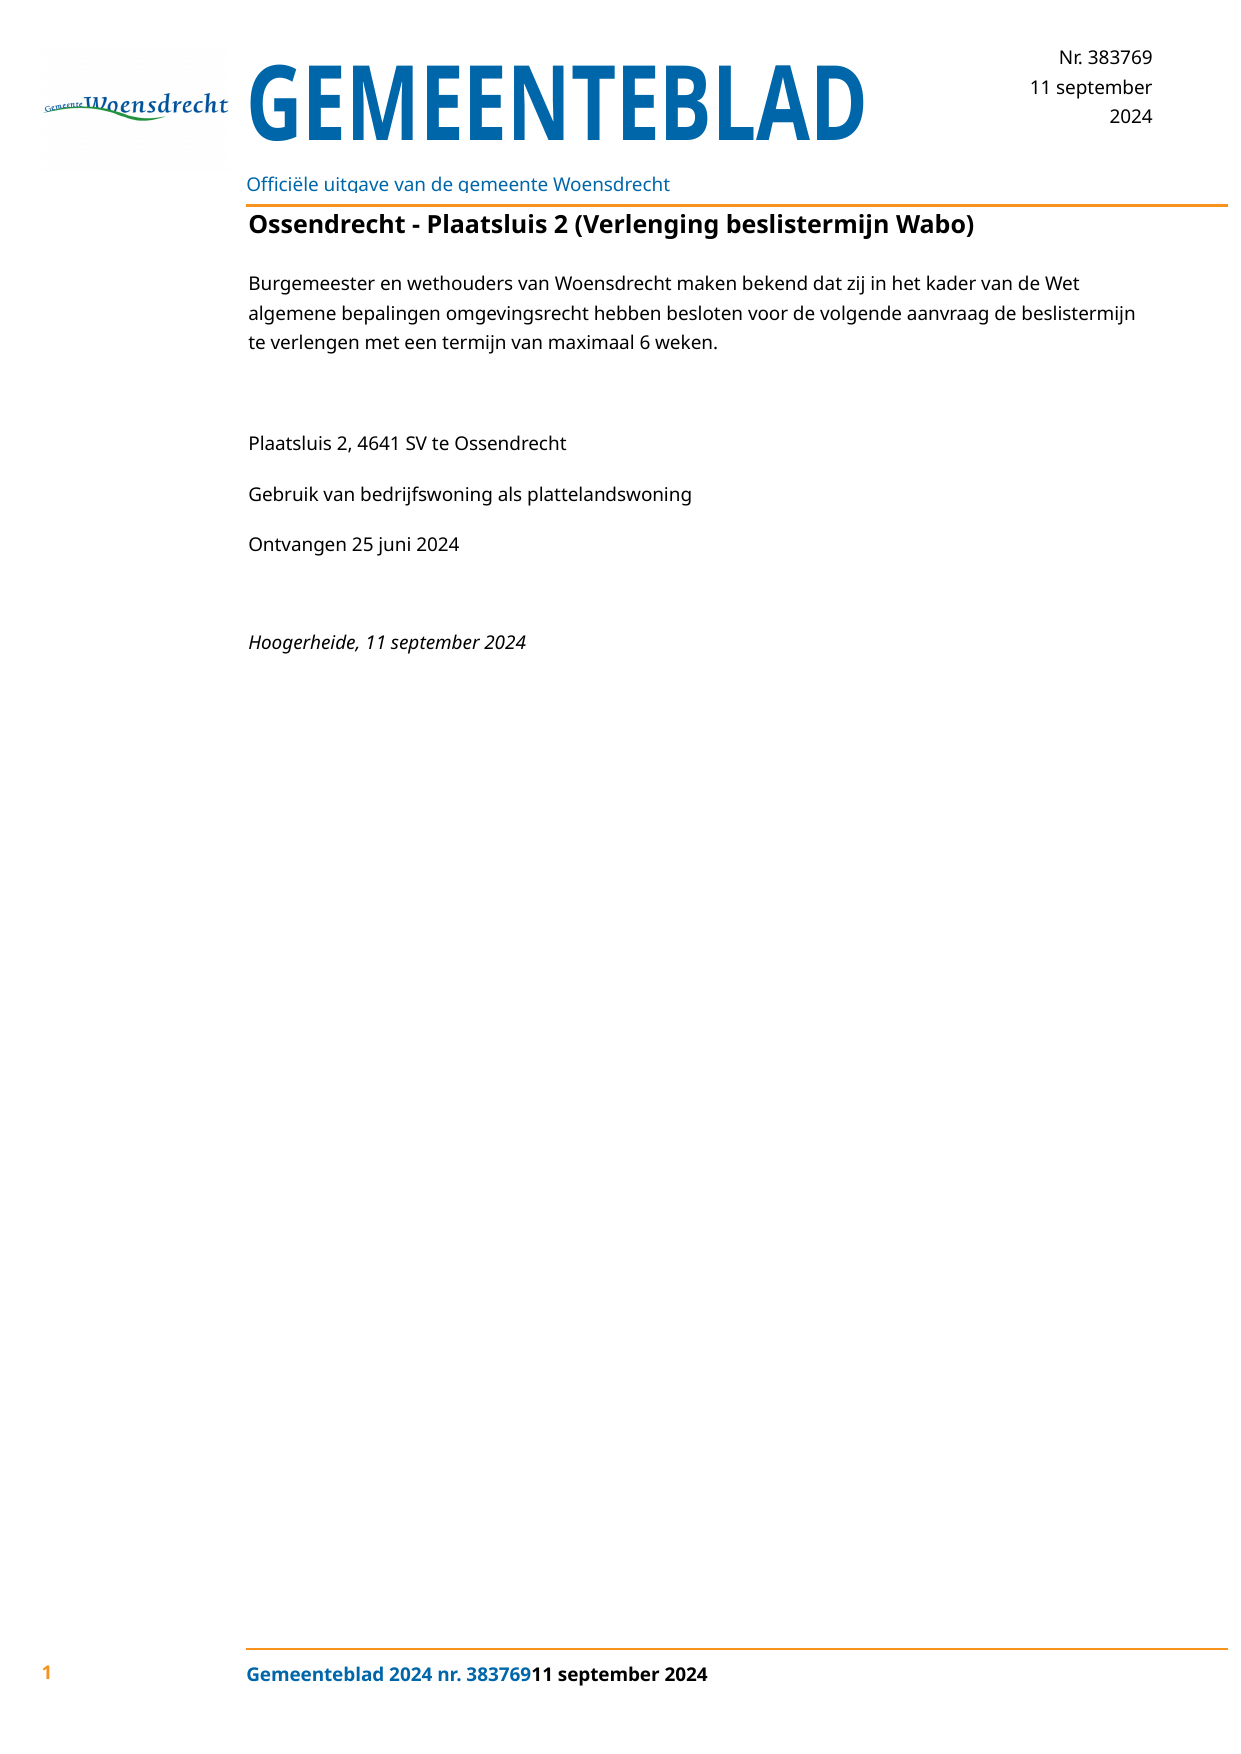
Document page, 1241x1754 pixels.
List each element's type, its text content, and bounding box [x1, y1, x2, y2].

text Hoogerheide, 11 september 2024 [248, 629, 1152, 655]
picture [41, 47, 231, 172]
text Ontvangen 25 juni 2024 [248, 531, 1152, 557]
text Gebruik van bedrijfswoning als plattelandswoning [248, 481, 1152, 506]
text Plaatsluis 2, 4641 SV te Ossendrecht [248, 430, 1152, 456]
text Burgemeester en wethouders van Woensdrecht maken bekend dat zij in het kader van de Wet algemene bepalingen omgevingsrecht hebben besloten voor de volgende aanvraag de beslistermijn te verlengen met een termijn van maximaal 6 weken. [248, 270, 1152, 355]
text Ossendrecht - Plaatsluis 2 (Verlenging beslistermijn Wabo) [248, 207, 1152, 241]
